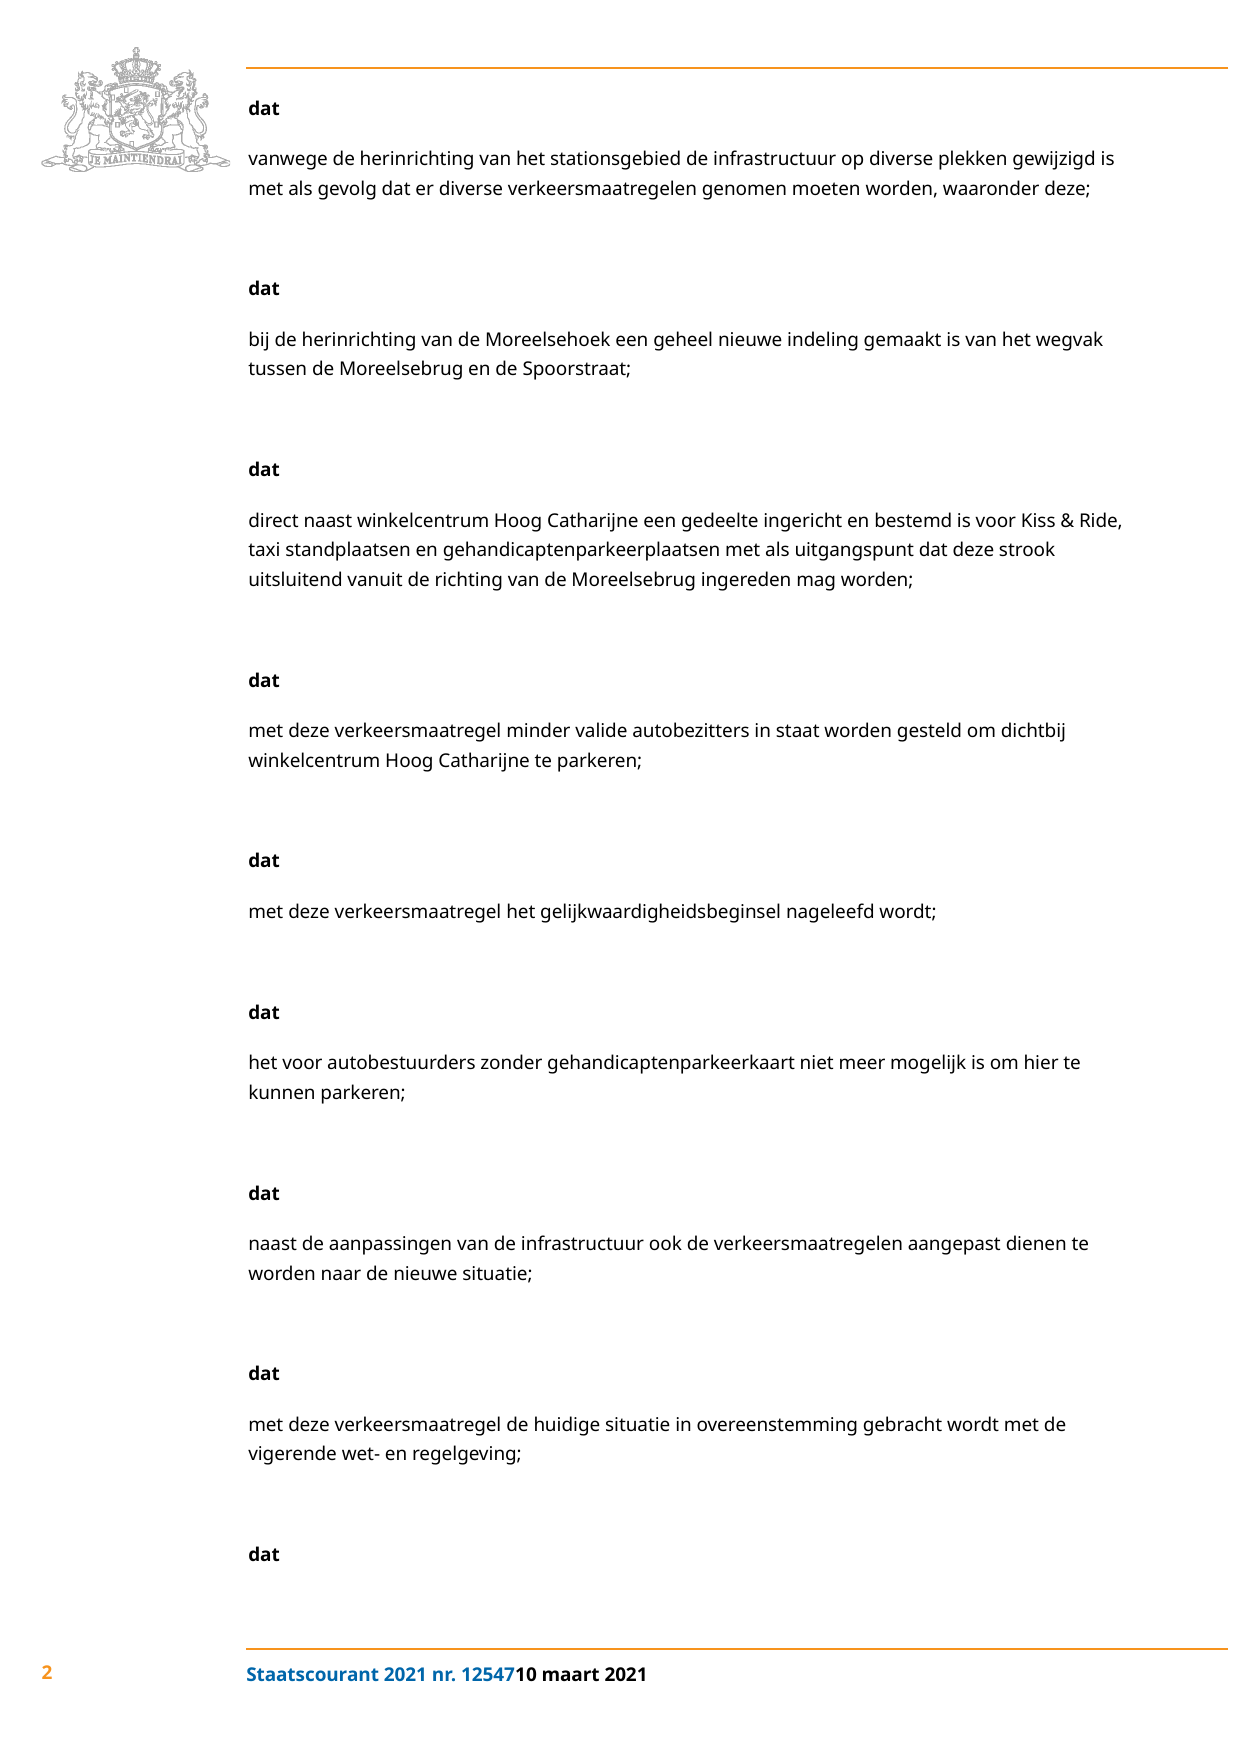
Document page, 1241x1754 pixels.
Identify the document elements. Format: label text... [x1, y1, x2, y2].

text bij de herinrichting van de Moreelsehoek een geheel nieuwe indeling gemaakt is van het wegvak tussen de Moreelsebrug en de Spoorstraat; [248, 326, 1152, 381]
picture [41, 47, 231, 172]
text dat [248, 1541, 1152, 1567]
text met deze verkeersmaatregel het gelijkwaardigheidsbeginsel nageleefd wordt; [248, 898, 1152, 924]
text dat [248, 276, 1152, 301]
text vanwege de herinrichting van het stationsgebied de infrastructuur op diverse plekken gewijzigd is met als gevolg dat er diverse verkeersmaatregelen genomen moeten worden, waaronder deze; [248, 145, 1152, 201]
text met deze verkeersmaatregel minder valide autobezitters in staat worden gesteld om dichtbij winkelcentrum Hoog Catharijne te parkeren; [248, 717, 1152, 773]
text dat [248, 95, 1152, 121]
text met deze verkeersmaatregel de huidige situatie in overeenstemming gebracht wordt met de vigerende wet- en regelgeving; [248, 1411, 1152, 1466]
text dat [248, 999, 1152, 1025]
text naast de aanpassingen van de infrastructuur ook de verkeersmaatregelen aangepast dienen te worden naar de nieuwe situatie; [248, 1230, 1152, 1286]
text dat [248, 848, 1152, 873]
text dat [248, 456, 1152, 482]
text dat [248, 1361, 1152, 1386]
text dat [248, 1180, 1152, 1206]
text direct naast winkelcentrum Hoog Catharijne een gedeelte ingericht en bestemd is voor Kiss & Ride, taxi standplaatsen en gehandicaptenparkeerplaatsen met als uitgangspunt dat deze strook uitsluitend vanuit de richting van de Moreelsebrug ingereden mag worden; [248, 507, 1152, 592]
text het voor autobestuurders zonder gehandicaptenparkeerkaart niet meer mogelijk is om hier te kunnen parkeren; [248, 1049, 1152, 1105]
text dat [248, 667, 1152, 693]
